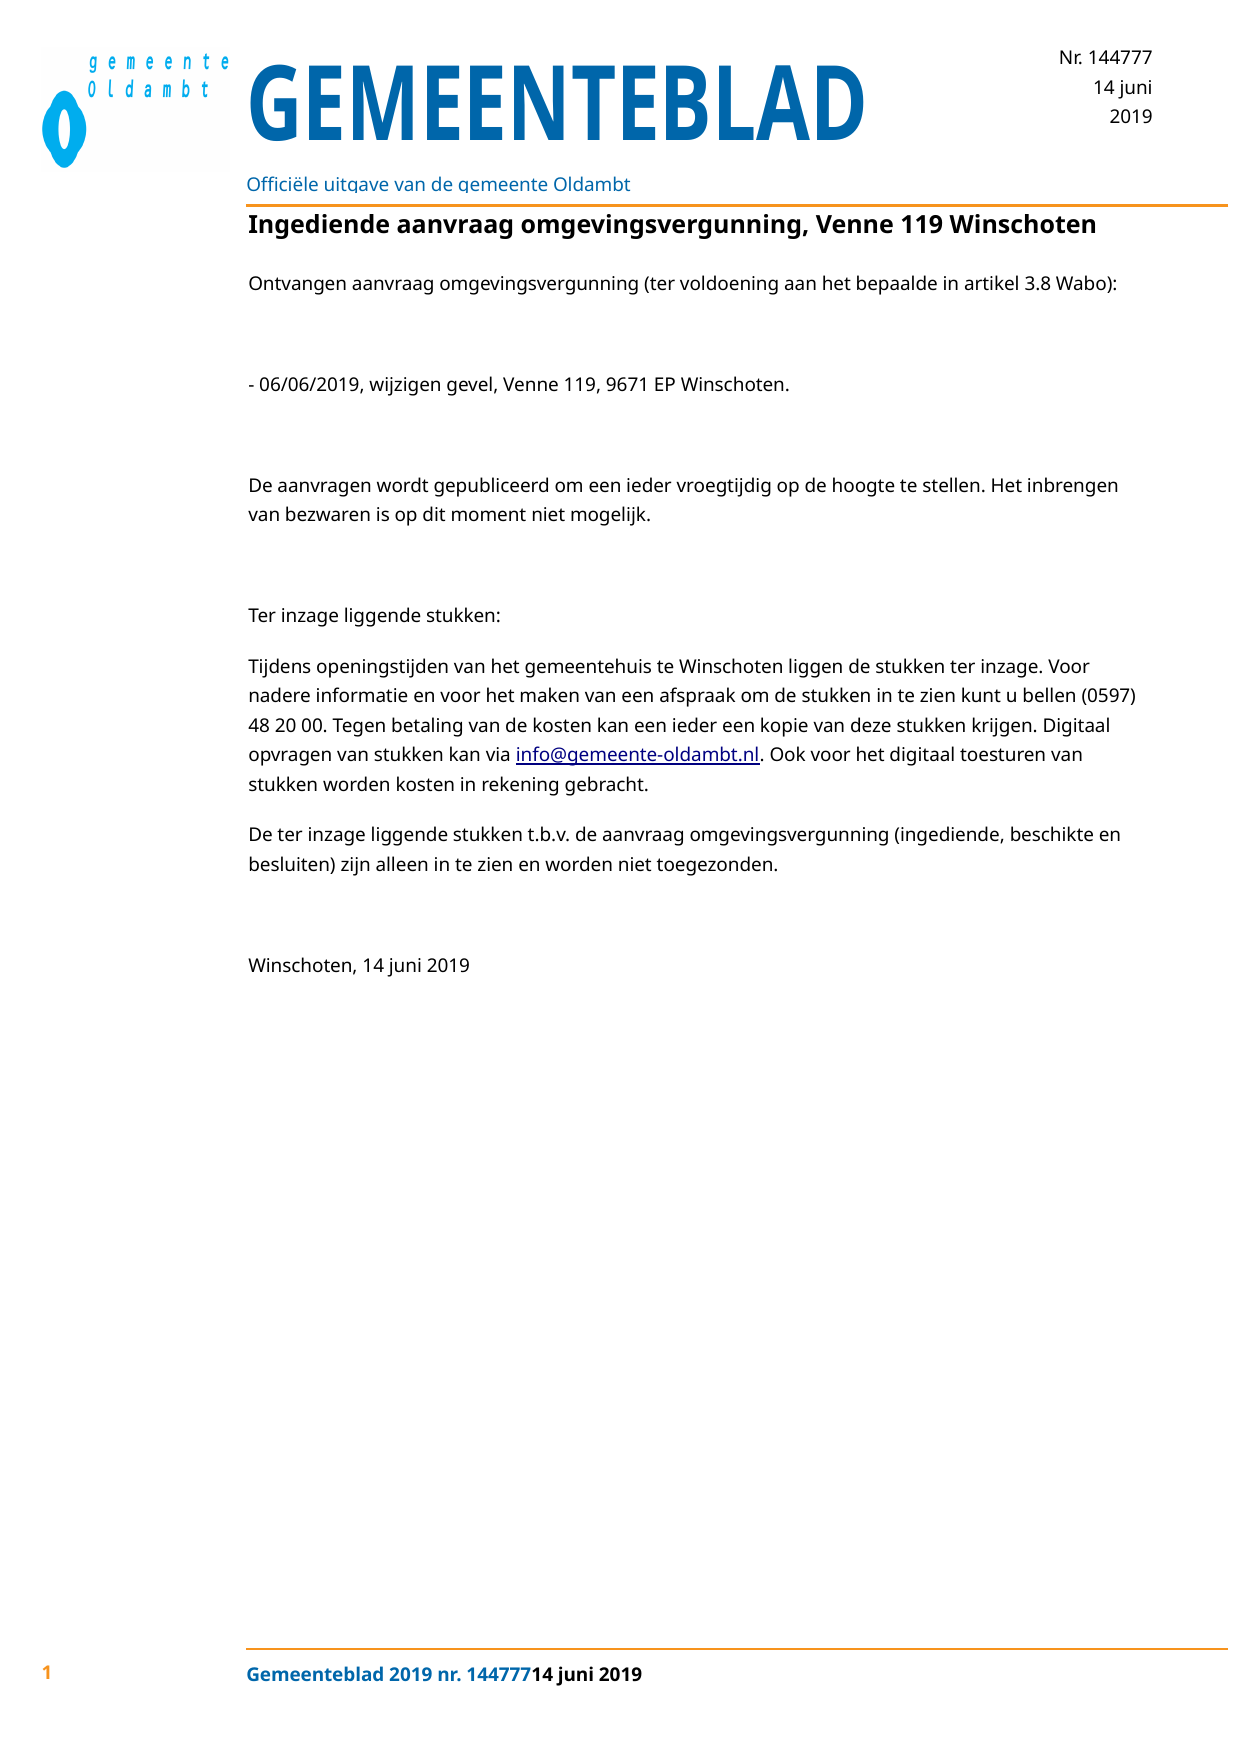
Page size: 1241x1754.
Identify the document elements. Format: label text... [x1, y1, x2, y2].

text Ontvangen aanvraag omgevingsvergunning (ter voldoening aan het bepaalde in artikel 3.8 Wabo): [248, 270, 1152, 296]
text Tijdens openingstijden van het gemeentehuis te Winschoten liggen de stukken ter inzage. Voor nadere informatie en voor het maken van een afspraak om de stukken in te zien kunt u bellen (0597) 48 20 00. Tegen betaling van de kosten kan een ieder een kopie van deze stukken krijgen. Digitaal opvragen van stukken kan via info@gemeente-oldambt.nl. Ook voor het digitaal toesturen van stukken worden kosten in rekening gebracht. [248, 653, 1152, 797]
picture [41, 47, 231, 172]
text Ingediende aanvraag omgevingsvergunning, Venne 119 Winschoten [248, 207, 1152, 241]
text - 06/06/2019, wijzigen gevel, Venne 119, 9671 EP Winschoten. [248, 371, 1152, 397]
text Ter inzage liggende stukken: [248, 602, 1152, 628]
text De ter inzage liggende stukken t.b.v. de aanvraag omgevingsvergunning (ingediende, beschikte en besluiten) zijn alleen in te zien en worden niet toegezonden. [248, 822, 1152, 877]
text Winschoten, 14 juni 2019 [248, 952, 1152, 978]
text De aanvragen wordt gepubliceerd om een ieder vroegtijdig op de hoogte te stellen. Het inbrengen van bezwaren is op dit moment niet mogelijk. [248, 472, 1152, 527]
